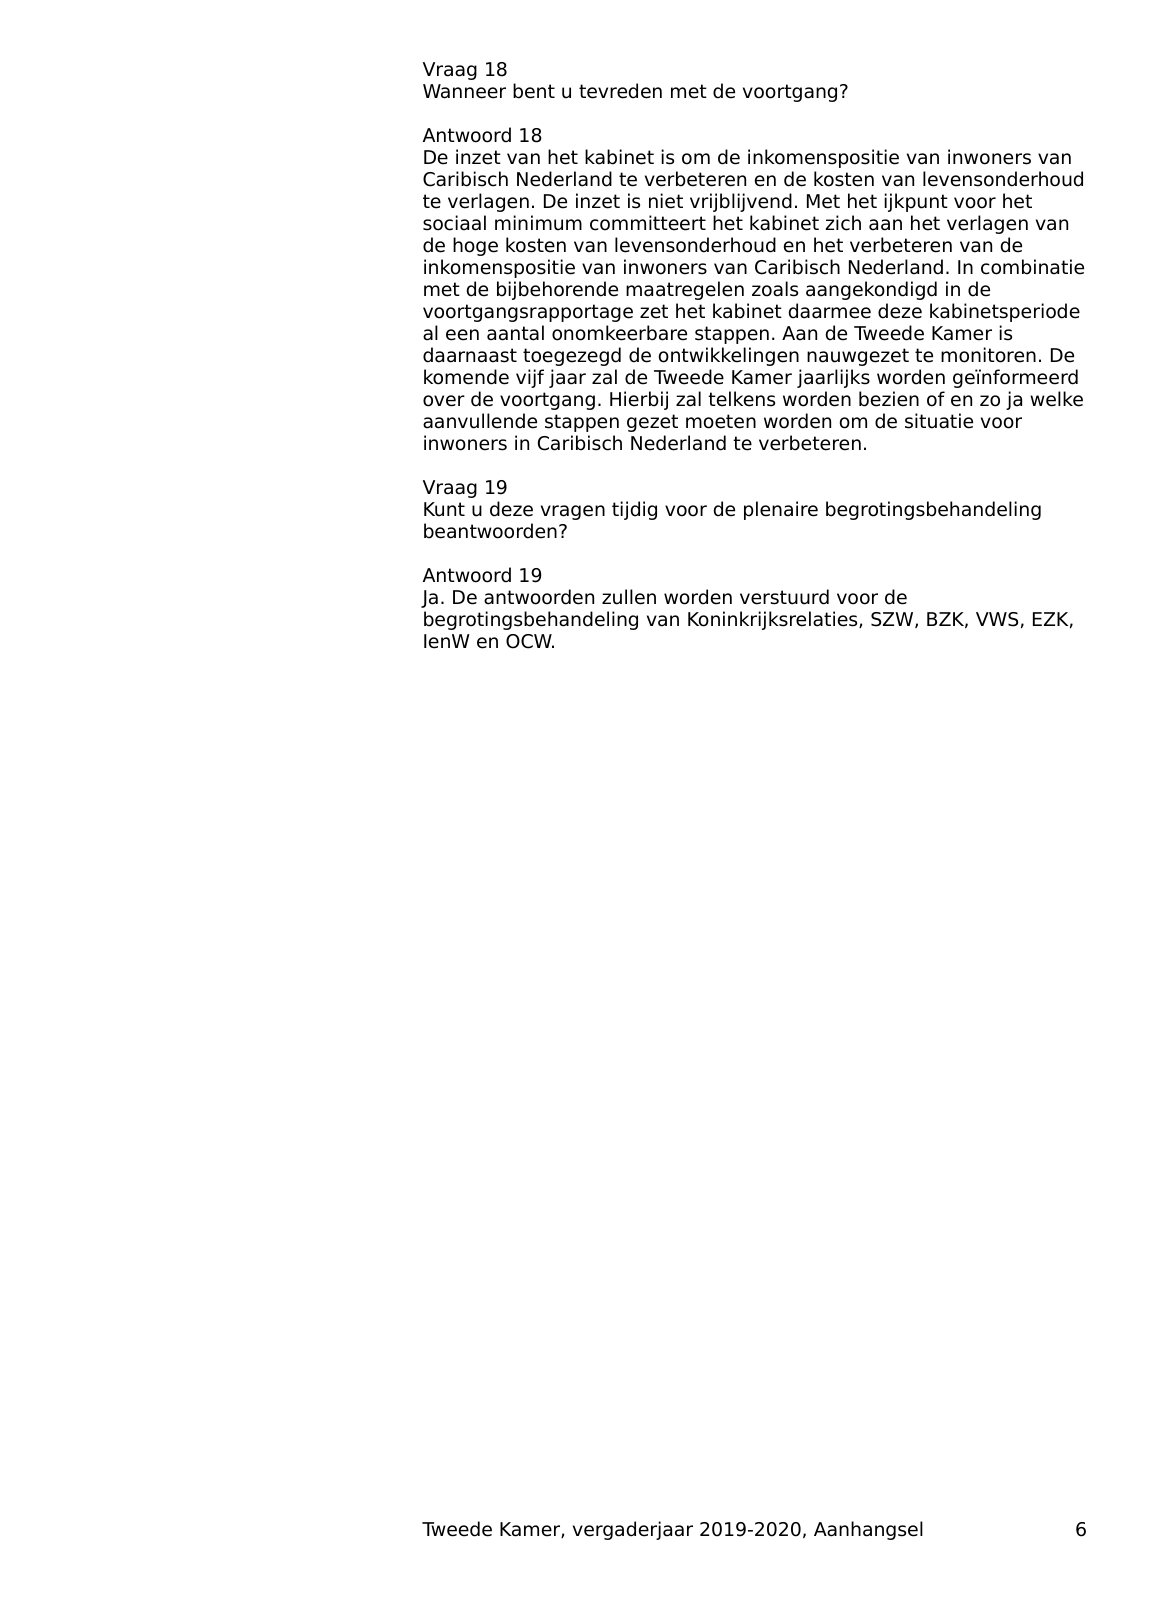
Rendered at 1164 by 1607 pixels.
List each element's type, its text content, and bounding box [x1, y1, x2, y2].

text Vraag 19 [422, 477, 1087, 499]
text Wanneer bent u tevreden met de voortgang? [422, 81, 1087, 103]
text Antwoord 19 [422, 565, 1087, 587]
text Kunt u deze vragen tijdig voor de plenaire begrotingsbehandeling beantwoorden? [422, 499, 1087, 543]
text Ja. De antwoorden zullen worden verstuurd voor de begrotingsbehandeling van Koninkrijksrelaties, SZW, BZK, VWS, EZK, IenW en OCW. [422, 587, 1087, 653]
text De inzet van het kabinet is om de inkomenspositie van inwoners van Caribisch Nederland te verbeteren en de kosten van levensonderhoud te verlagen. De inzet is niet vrijblijvend. Met het ijkpunt voor het sociaal minimum committeert het kabinet zich aan het verlagen van de hoge kosten van levensonderhoud en het verbeteren van de inkomenspositie van inwoners van Caribisch Nederland. In combinatie met de bijbehorende maatregelen zoals aangekondigd in de voortgangsrapportage zet het kabinet daarmee deze kabinetsperiode al een aantal onomkeerbare stappen. Aan de Tweede Kamer is daarnaast toegezegd de ontwikkelingen nauwgezet te monitoren. De komende vijf jaar zal de Tweede Kamer jaarlijks worden geïnformeerd over de voortgang. Hierbij zal telkens worden bezien of en zo ja welke aanvullende stappen gezet moeten worden om de situatie voor inwoners in Caribisch Nederland te verbeteren. [422, 147, 1087, 455]
text Antwoord 18 [422, 125, 1087, 147]
text Vraag 18 [422, 59, 1087, 81]
